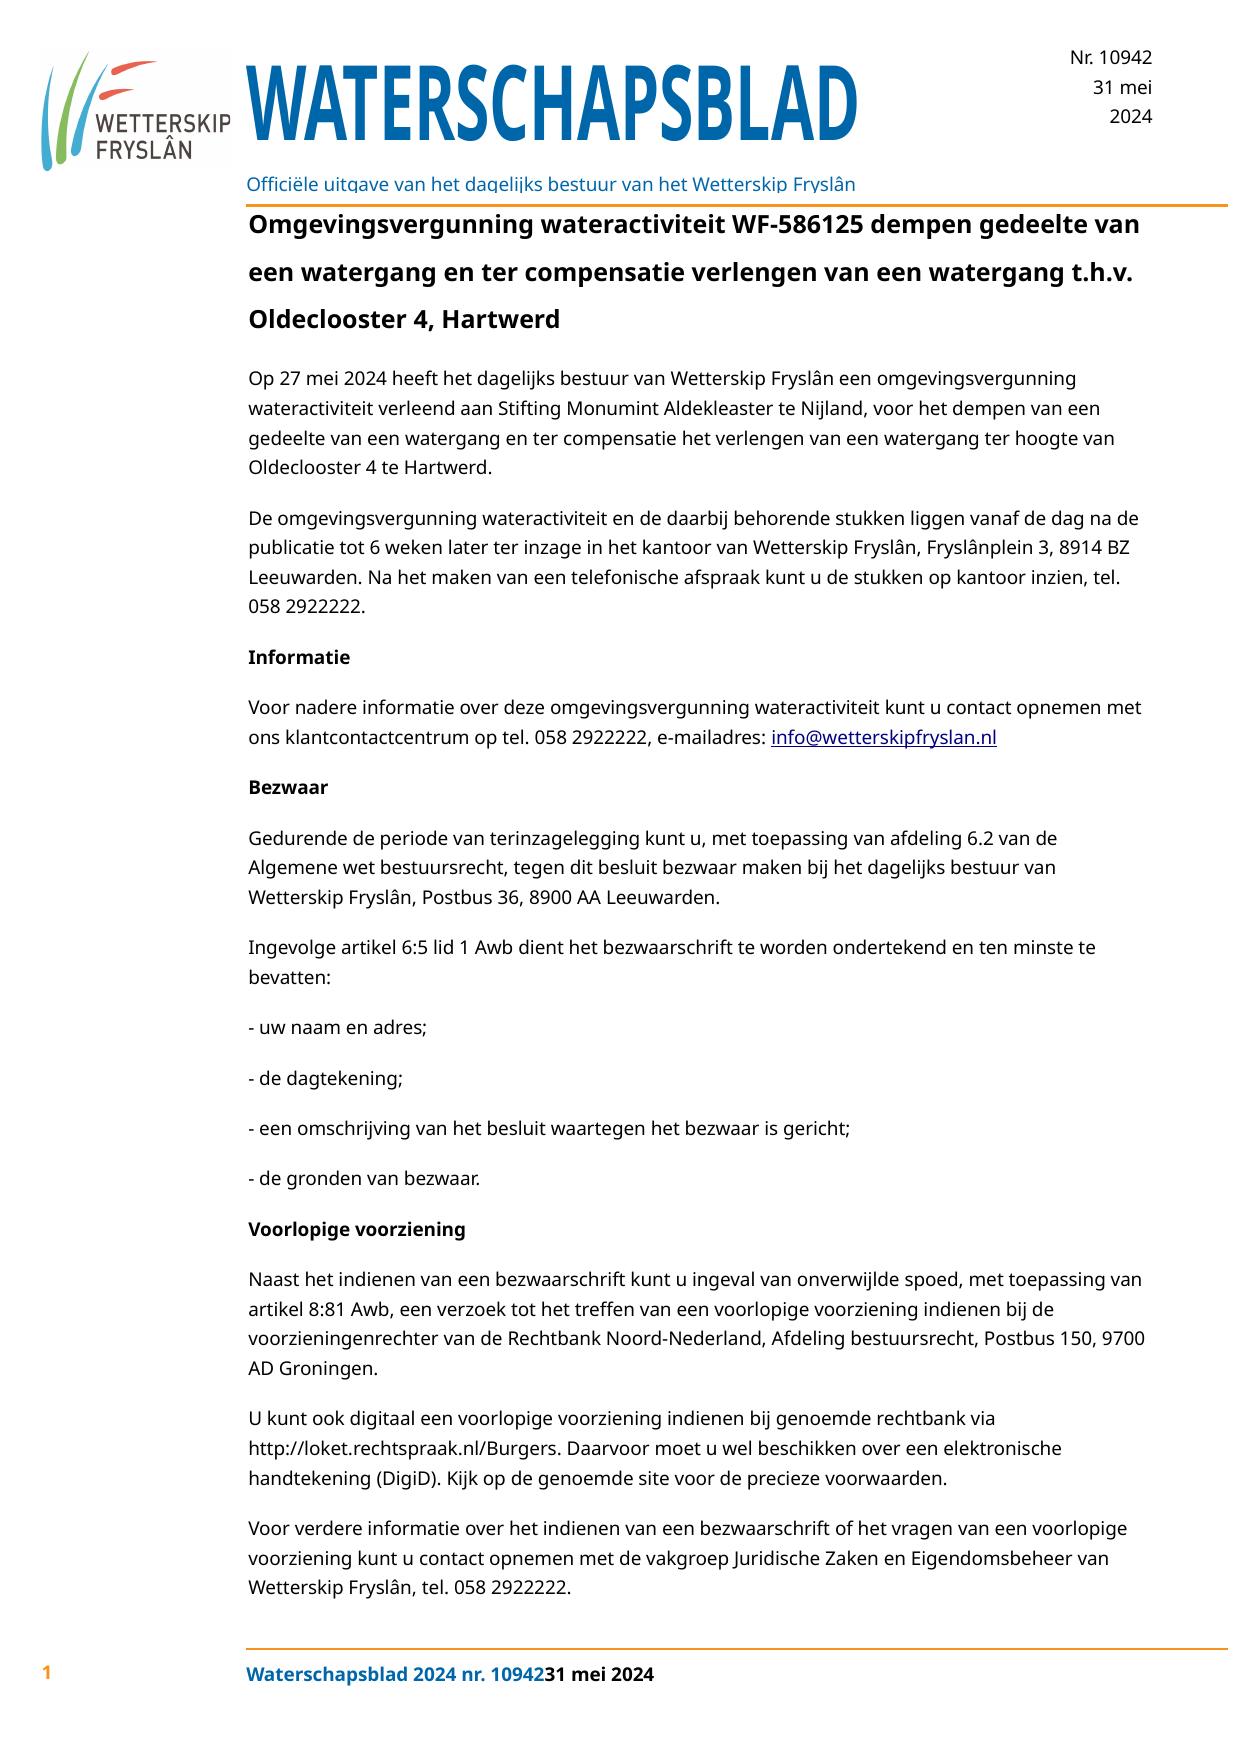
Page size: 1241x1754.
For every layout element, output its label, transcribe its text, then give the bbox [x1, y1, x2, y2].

text Ingevolge artikel 6:5 lid 1 Awb dient het bezwaarschrift te worden ondertekend en ten minste te bevatten: [248, 934, 1152, 989]
text - een omschrijving van het besluit waartegen het bezwaar is gericht; [248, 1115, 1152, 1141]
text Informatie [248, 644, 1152, 669]
text Bezwaar [248, 774, 1152, 800]
text Voorlopige voorziening [248, 1216, 1152, 1242]
text U kunt ook digitaal een voorlopige voorziening indienen bij genoemde rechtbank via http://loket.rechtspraak.nl/Burgers. Daarvoor moet u wel beschikken over een elektronische handtekening (DigiD). Kijk op de genoemde site voor de precieze voorwaarden. [248, 1406, 1152, 1490]
text Op 27 mei 2024 heeft het dagelijks bestuur van Wetterskip Fryslân een omgevingsvergunning wateractiviteit verleend aan Stifting Monumint Aldekleaster te Nijland, voor het dempen van een gedeelte van een watergang en ter compensatie het verlengen van een watergang ter hoogte van Oldeclooster 4 te Hartwerd. [248, 366, 1152, 480]
text De omgevingsvergunning wateractiviteit en de daarbij behorende stukken liggen vanaf de dag na de publicatie tot 6 weken later ter inzage in het kantoor van Wetterskip Fryslân, Fryslânplein 3, 8914 BZ Leeuwarden. Na het maken van een telefonische afspraak kunt u de stukken op kantoor inzien, tel. 058 2922222. [248, 505, 1152, 619]
text Naast het indienen van een bezwaarschrift kunt u ingeval van onverwijlde spoed, met toepassing van artikel 8:81 Awb, een verzoek tot het treffen van een voorlopige voorziening indienen bij de voorzieningenrechter van de Rechtbank Noord-Nederland, Afdeling bestuursrecht, Postbus 150, 9700 AD Groningen. [248, 1266, 1152, 1381]
text - de gronden van bezwaar. [248, 1166, 1152, 1191]
text Gedurende de periode van terinzagelegging kunt u, met toepassing van afdeling 6.2 van de Algemene wet bestuursrecht, tegen dit besluit bezwaar maken bij het dagelijks bestuur van Wetterskip Fryslân, Postbus 36, 8900 AA Leeuwarden. [248, 825, 1152, 909]
text Omgevingsvergunning wateractiviteit WF-586125 dempen gedeelte van een watergang en ter compensatie verlengen van een watergang t.h.v. Oldeclooster 4, Hartwerd [248, 207, 1152, 336]
text - uw naam en adres; [248, 1014, 1152, 1040]
text - de dagtekening; [248, 1065, 1152, 1090]
picture [41, 47, 231, 172]
text Voor verdere informatie over het indienen van een bezwaarschrift of het vragen van een voorlopige voorziening kunt u contact opnemen met de vakgroep Juridische Zaken en Eigendomsbeheer van Wetterskip Fryslân, tel. 058 2922222. [248, 1515, 1152, 1600]
text Voor nadere informatie over deze omgevingsvergunning wateractiviteit kunt u contact opnemen met ons klantcontactcentrum op tel. 058 2922222, e-mailadres: info@wetterskipfryslan.nl [248, 694, 1152, 749]
